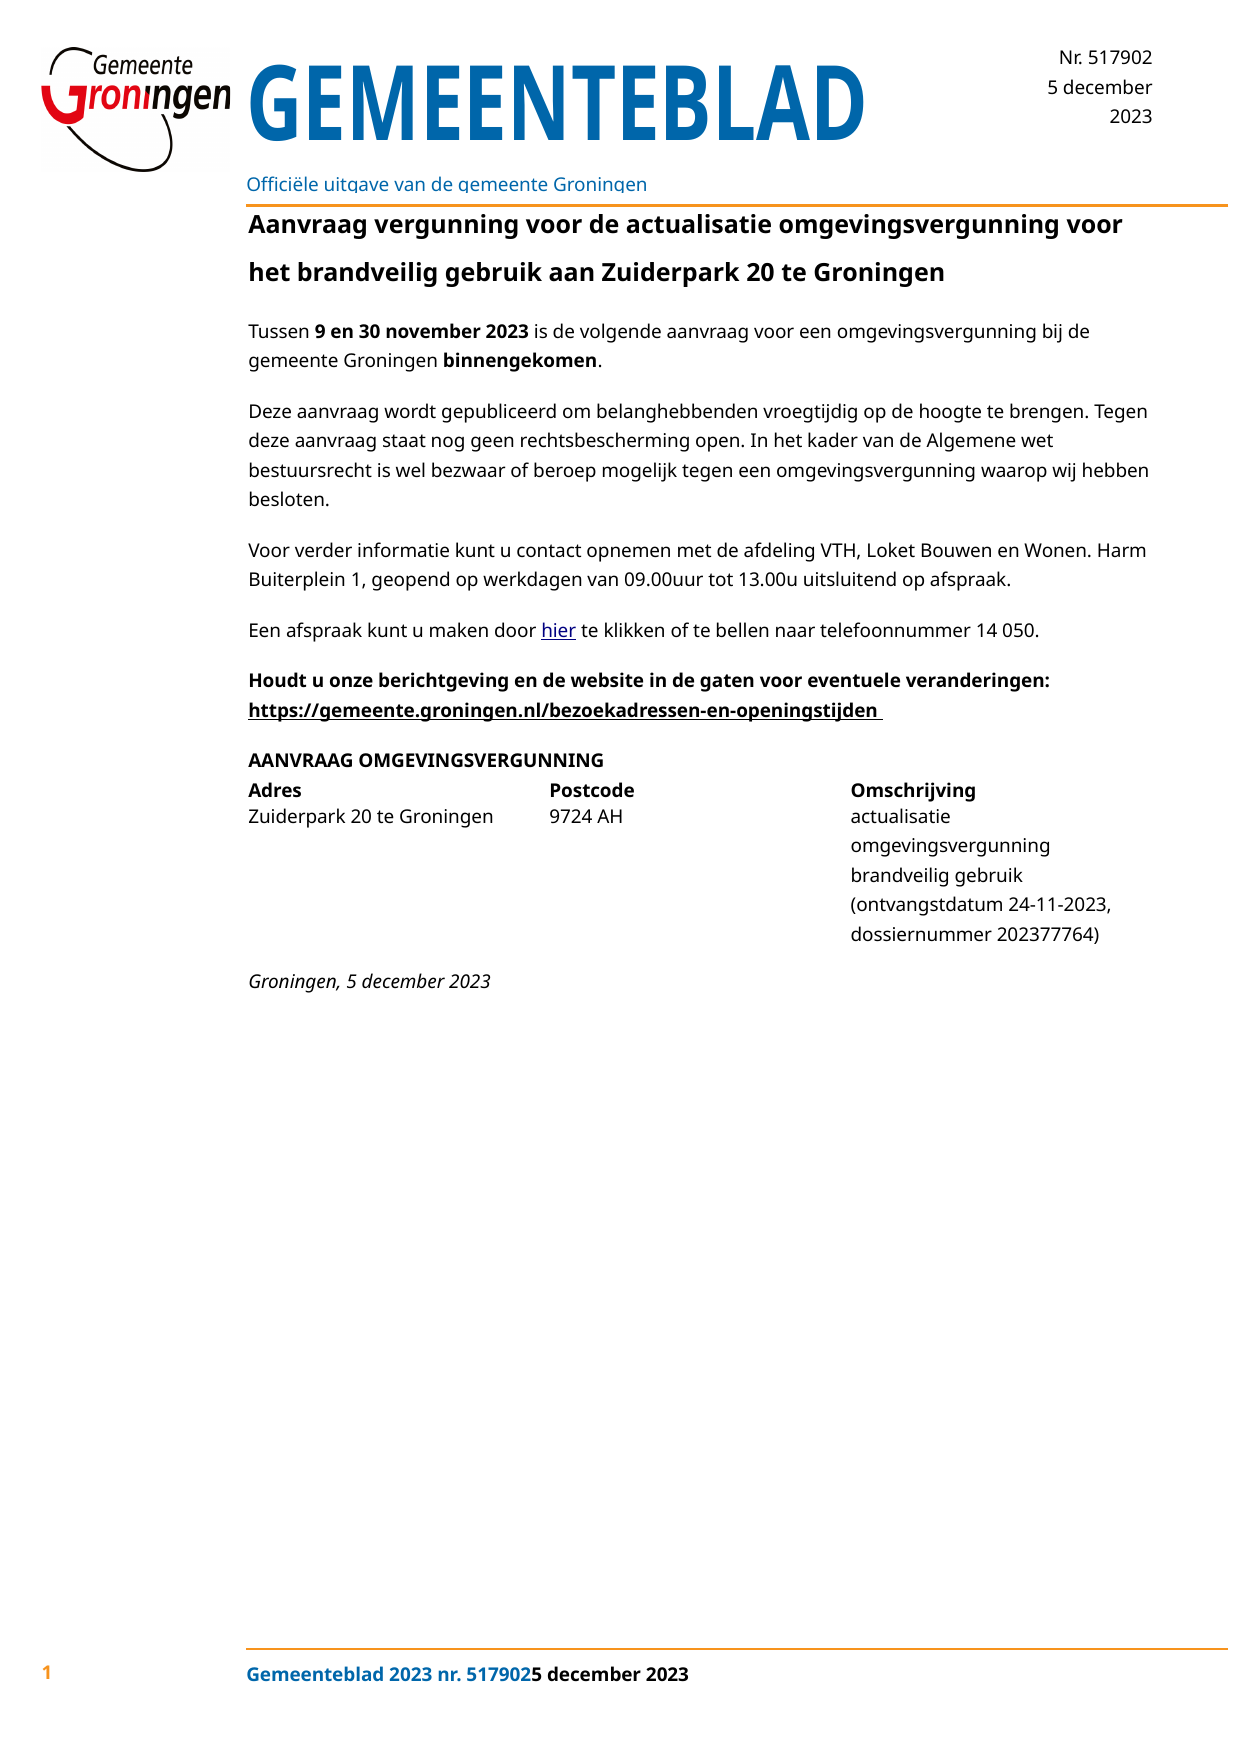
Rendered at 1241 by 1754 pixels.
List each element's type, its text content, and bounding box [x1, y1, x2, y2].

text Tussen 9 en 30 november 2023 is de volgende aanvraag voor een omgevingsvergunning bij de gemeente Groningen binnengekomen. [248, 318, 1152, 373]
table_cell Zuiderpark 20 te Groningen [248, 803, 549, 947]
text Groningen, 5 december 2023 [248, 968, 1152, 994]
table_header Omschrijving [850, 777, 1152, 803]
text AANVRAAG OMGEVINGSVERGUNNING [248, 747, 1152, 773]
table_cell 9724 AH [549, 803, 850, 947]
text Houdt u onze berichtgeving en de website in de gaten voor eventuele veranderingen: https://gemeente.groningen.nl/bezoekadressen-en-openingstijden [248, 667, 1152, 723]
text Aanvraag vergunning voor de actualisatie omgevingsvergunning voor het brandveilig gebruik aan Zuiderpark 20 te Groningen [248, 207, 1152, 288]
table_header Adres [248, 777, 549, 803]
text Voor verder informatie kunt u contact opnemen met de afdeling VTH, Loket Bouwen en Wonen. Harm Buiterplein 1, geopend op werkdagen van 09.00uur tot 13.00u uitsluitend op afspraak. [248, 537, 1152, 592]
text Deze aanvraag wordt gepubliceerd om belanghebbenden vroegtijdig op de hoogte te brengen. Tegen deze aanvraag staat nog geen rechtsbescherming open. In het kader van de Algemene wet bestuursrecht is wel bezwaar of beroep mogelijk tegen een omgevingsvergunning waarop wij hebben besloten. [248, 398, 1152, 512]
text Een afspraak kunt u maken door hier te klikken of te bellen naar telefoonnummer 14 050. [248, 617, 1152, 643]
picture [41, 47, 231, 172]
table_cell actualisatie omgevingsvergunning brandveilig gebruik (ontvangstdatum 24-11-2023, dossiernummer 202377764) [850, 803, 1152, 947]
table_header Postcode [549, 777, 850, 803]
